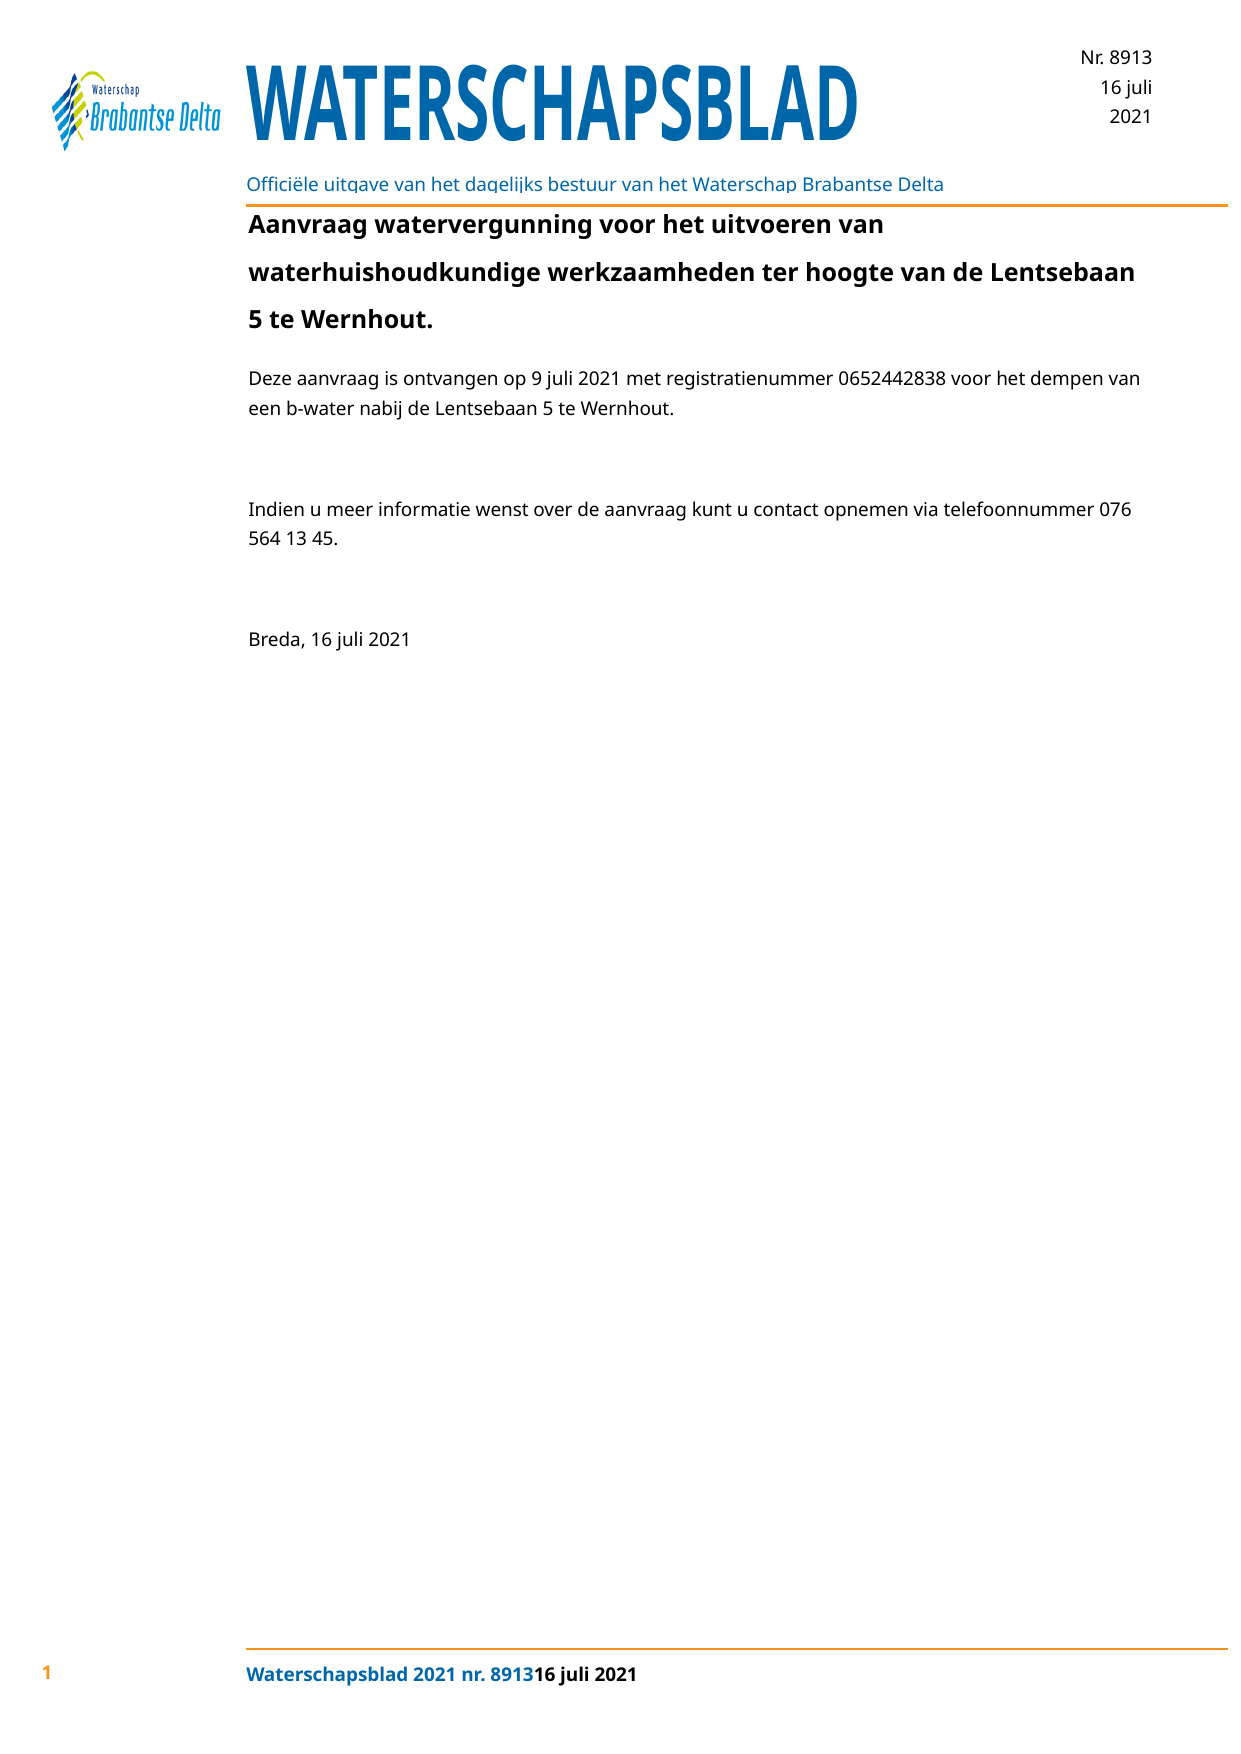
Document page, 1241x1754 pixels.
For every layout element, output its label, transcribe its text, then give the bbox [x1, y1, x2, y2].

text Breda, 16 juli 2021 [248, 626, 1152, 652]
text Aanvraag watervergunning voor het uitvoeren van waterhuishoudkundige werkzaamheden ter hoogte van de Lentsebaan 5 te Wernhout. [248, 207, 1152, 336]
text Deze aanvraag is ontvangen op 9 juli 2021 met registratienummer 0652442838 voor het dempen van een b-water nabij de Lentsebaan 5 te Wernhout. [248, 366, 1152, 421]
picture [41, 47, 231, 172]
text Indien u meer informatie wenst over de aanvraag kunt u contact opnemen via telefoonnummer 076 564 13 45. [248, 496, 1152, 551]
